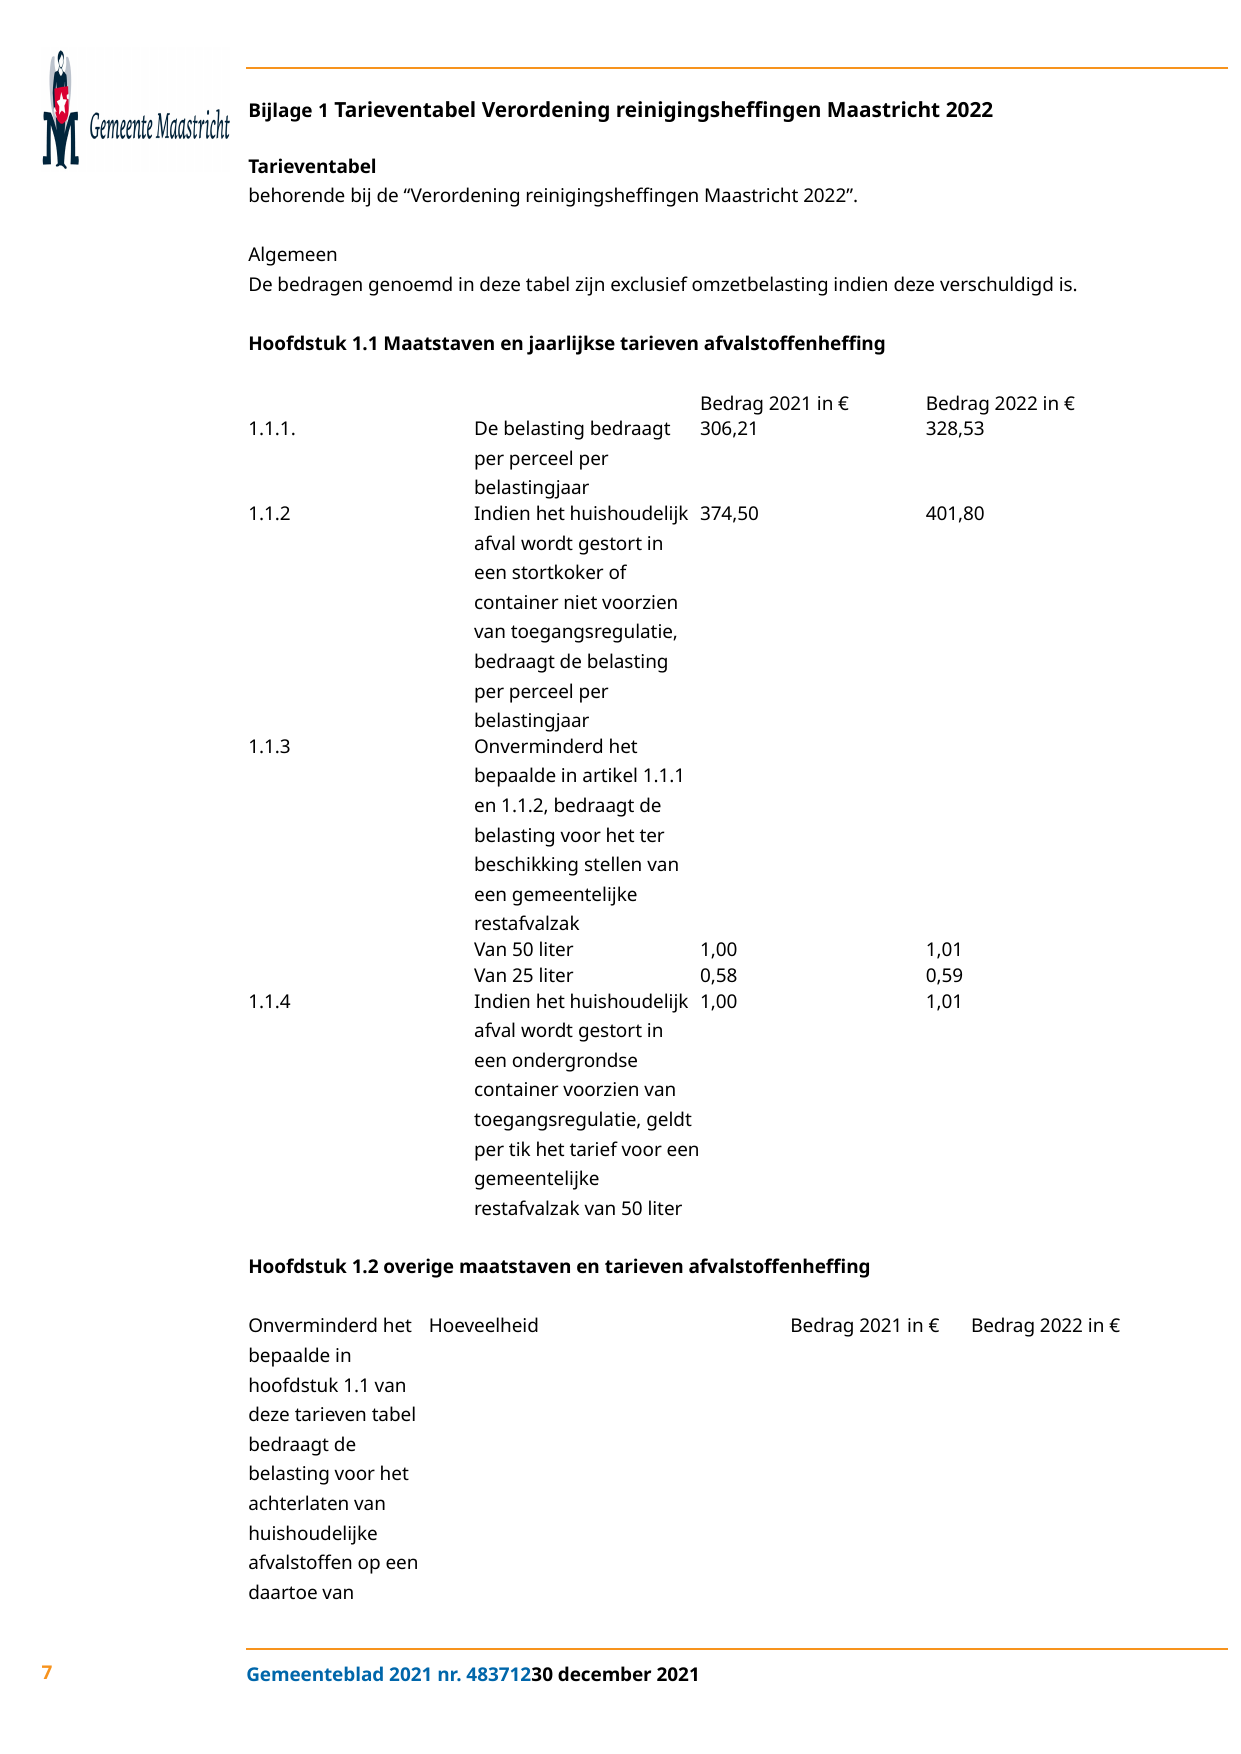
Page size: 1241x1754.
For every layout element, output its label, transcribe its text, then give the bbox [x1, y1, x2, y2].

table_cell 1,00 [700, 988, 926, 1221]
table_cell 1.1.1. [248, 415, 474, 500]
table_header Bedrag 2021 in € [700, 390, 926, 415]
table_header Bedrag 2021 in € [790, 1313, 971, 1605]
text De bedragen genoemd in deze tabel zijn exclusief omzetbelasting indien deze verschuldigd is. [248, 271, 1152, 297]
table_cell 1,01 [926, 936, 1152, 962]
table_cell 0,59 [926, 962, 1152, 988]
table_header [248, 390, 700, 415]
table_cell Van 50 liter [474, 936, 700, 962]
table_cell Indien het huishoudelijk afval wordt gestort in een stortkoker of container niet voorzien van toegangsregulatie, bedraagt de belasting per perceel per belastingjaar [474, 500, 700, 733]
text Tarieventabel [248, 153, 1152, 179]
table_cell Van 25 liter [474, 962, 700, 988]
table_cell [700, 733, 926, 936]
picture [41, 47, 231, 172]
table_cell [926, 733, 1152, 936]
table_cell 1,00 [700, 936, 926, 962]
text behorende bij de “Verordening reinigingsheffingen Maastricht 2022”. [248, 182, 1152, 208]
text Algemeen [248, 242, 1152, 267]
table_cell 1,01 [926, 988, 1152, 1221]
table_header Hoeveelheid [429, 1313, 609, 1605]
table_cell 401,80 [926, 500, 1152, 733]
table_header Bedrag 2022 in € [971, 1313, 1152, 1605]
table_cell 0,58 [700, 962, 926, 988]
text Hoofdstuk 1.2 overige maatstaven en tarieven afvalstoffenheffing [248, 1253, 1152, 1279]
table_header [609, 1313, 790, 1605]
table_cell 306,21 [700, 415, 926, 500]
table_header Bedrag 2022 in € [926, 390, 1152, 415]
text Bijlage 1 Tarieventabel Verordening reinigingsheffingen Maastricht 2022 [248, 95, 1152, 123]
table_cell Indien het huishoudelijk afval wordt gestort in een ondergrondse container voorzien van toegangsregulatie, geldt per tik het tarief voor een gemeentelijke restafvalzak van 50 liter [474, 988, 700, 1221]
table_cell Onverminderd het bepaalde in artikel 1.1.1 en 1.1.2, bedraagt de belasting voor het ter beschikking stellen van een gemeentelijke restafvalzak [474, 733, 700, 936]
table_header Onverminderd het bepaalde in hoofdstuk 1.1 van deze tarieven tabel bedraagt de belasting voor het achterlaten van huishoudelijke afvalstoffen op een daartoe van [248, 1313, 429, 1605]
table_cell 328,53 [926, 415, 1152, 500]
table_cell 1.1.4 [248, 988, 474, 1221]
table_cell 1.1.2 [248, 500, 474, 733]
table_cell 1.1.3 [248, 733, 474, 988]
table_cell De belasting bedraagt per perceel per belastingjaar [474, 415, 700, 500]
table_cell 374,50 [700, 500, 926, 733]
text Hoofdstuk 1.1 Maatstaven en jaarlijkse tarieven afvalstoffenheffing [248, 330, 1152, 356]
